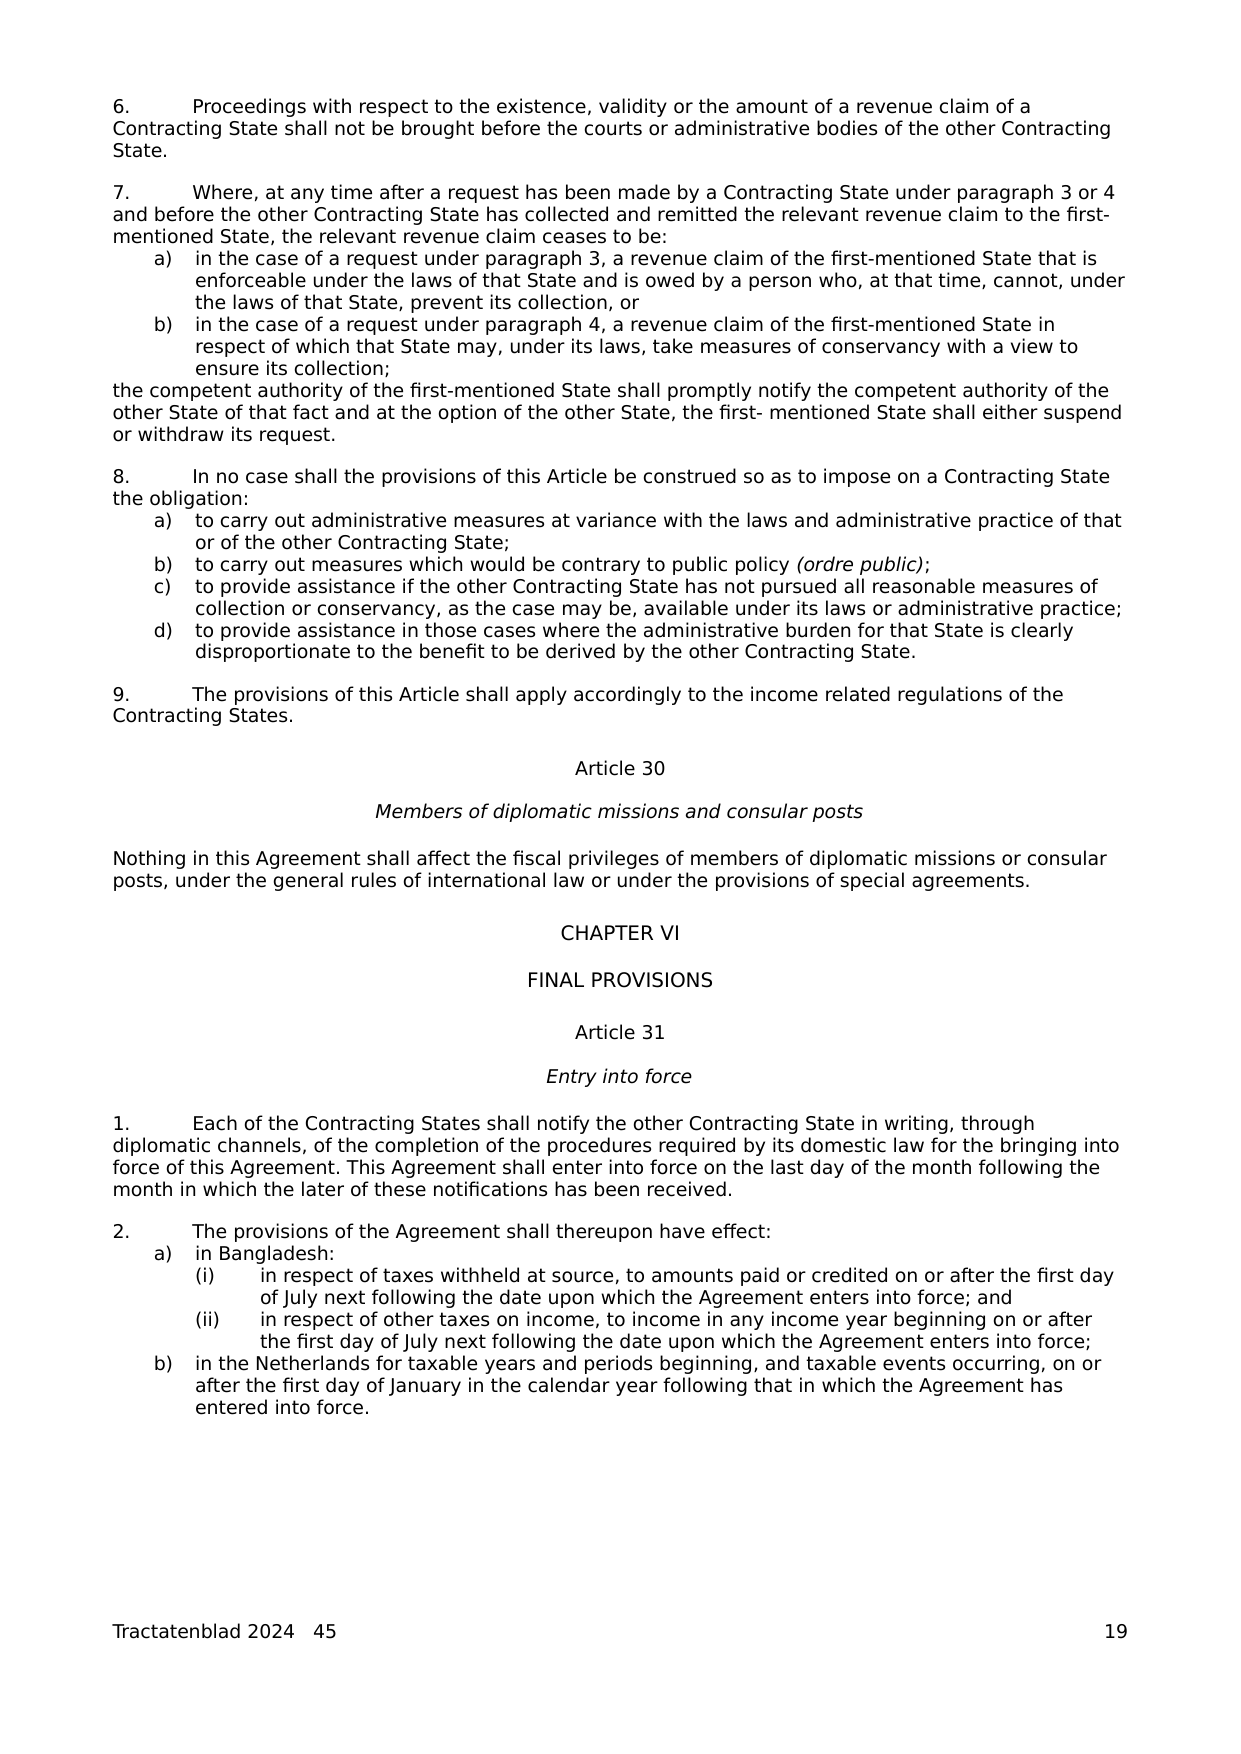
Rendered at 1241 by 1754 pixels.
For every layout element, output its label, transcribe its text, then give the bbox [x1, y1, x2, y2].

text 8. In no case shall the provisions of this Article be construed so as to impose on a Contracting State the obligation: [112, 466, 1128, 509]
text 1. Each of the Contracting States shall notify the other Contracting State in writing, through diplomatic channels, of the completion of the procedures required by its domestic law for the bringing into force of this Agreement. This Agreement shall enter into force on the last day of the month following the month in which the later of these notifications has been received. [112, 1113, 1128, 1201]
text b) to carry out measures which would be contrary to public policy (ordre public); [153, 553, 1128, 576]
text Nothing in this Agreement shall affect the fiscal privileges of members of diplomatic missions or consular posts, under the general rules of international law or under the provisions of special agreements. [112, 848, 1128, 892]
text 7. Where, at any time after a request has been made by a Contracting State under paragraph 3 or 4 and before the other Contracting State has collected and remitted the relevant revenue claim to the first-mentioned State, the relevant revenue claim ceases to be: [112, 182, 1128, 248]
text 6. Proceedings with respect to the existence, validity or the amount of a revenue claim of a Contracting State shall not be brought before the courts or administrative bodies of the other Contracting State. [112, 96, 1128, 162]
text b) in the Netherlands for taxable years and periods beginning, and taxable events occurring, on or after the first day of January in the calendar year following that in which the Agreement has entered into force. [153, 1353, 1128, 1419]
text 2. The provisions of the Agreement shall thereupon have effect: [112, 1221, 1128, 1243]
text a) to carry out administrative measures at variance with the laws and administrative practice of that or of the other Contracting State; [153, 509, 1128, 553]
text a) in Bangladesh: [153, 1243, 1128, 1265]
subtitle Article 30 Members of diplomatic missions and consular posts [112, 757, 1128, 823]
text the competent authority of the first-mentioned State shall promptly notify the competent authority of the other State of that fact and at the option of the other State, the first- mentioned State shall either suspend or withdraw its request. [112, 380, 1128, 446]
text a) in the case of a request under paragraph 3, a revenue claim of the first-mentioned State that is enforceable under the laws of that State and is owed by a person who, at that time, cannot, under the laws of that State, prevent its collection, or [153, 248, 1128, 314]
text (i) in respect of taxes withheld at source, to amounts paid or credited on or after the first day of July next following the date upon which the Agreement enters into force; and [195, 1265, 1128, 1309]
subtitle CHAPTER VI FINAL PROVISIONS [112, 922, 1128, 992]
text c) to provide assistance if the other Contracting State has not pursued all reasonable measures of collection or conservancy, as the case may be, available under its laws or administrative practice; [153, 576, 1128, 619]
subtitle Article 31 Entry into force [112, 1022, 1128, 1088]
text (ii) in respect of other taxes on income, to income in any income year beginning on or after the first day of July next following the date upon which the Agreement enters into force; [195, 1309, 1128, 1353]
text d) to provide assistance in those cases where the administrative burden for that State is clearly disproportionate to the benefit to be derived by the other Contracting State. [153, 619, 1128, 663]
text b) in the case of a request under paragraph 4, a revenue claim of the first-mentioned State in respect of which that State may, under its laws, take measures of conservancy with a view to ensure its collection; [153, 314, 1128, 380]
text 9. The provisions of this Article shall apply accordingly to the income related regulations of the Contracting States. [112, 683, 1128, 727]
